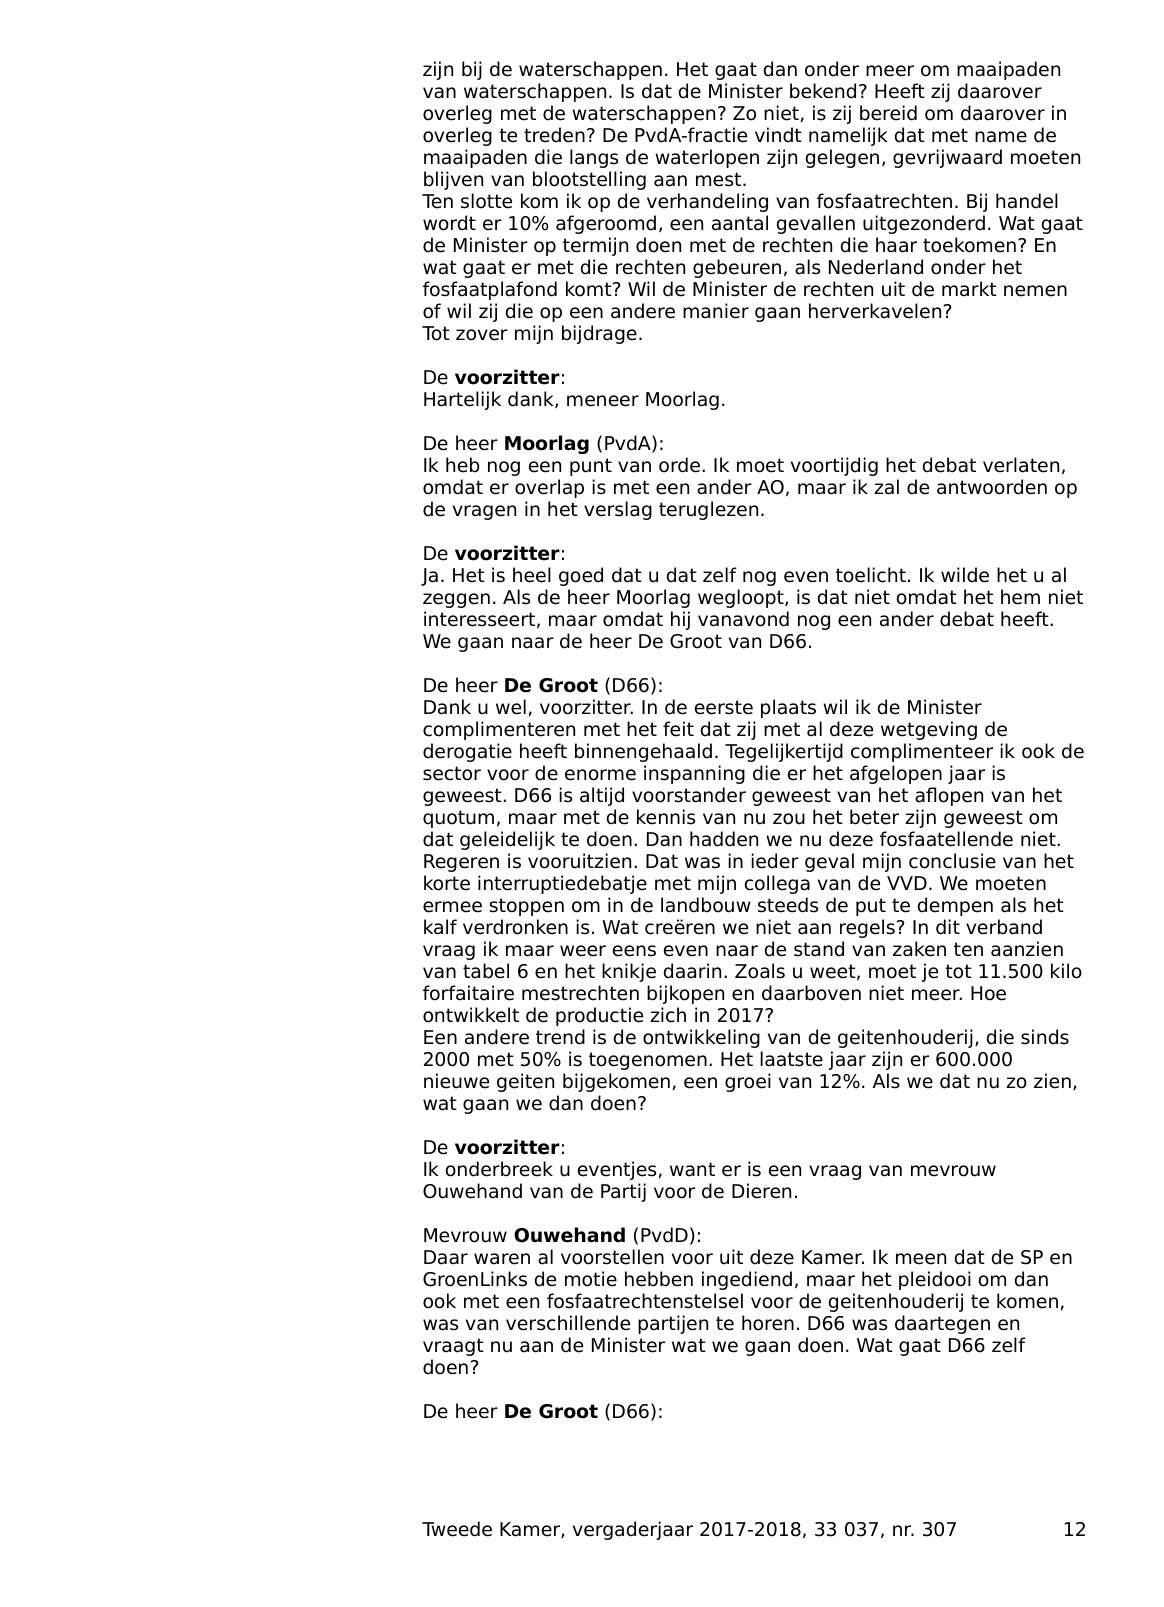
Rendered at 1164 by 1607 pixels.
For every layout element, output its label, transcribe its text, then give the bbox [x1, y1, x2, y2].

text Mevrouw Ouwehand (PvdD): [422, 1225, 1087, 1247]
text Dank u wel, voorzitter. In de eerste plaats wil ik de Minister complimenteren met het feit dat zij met al deze wetgeving de derogatie heeft binnengehaald. Tegelijkertijd complimenteer ik ook de sector voor de enorme inspanning die er het afgelopen jaar is geweest. D66 is altijd voorstander geweest van het aflopen van het quotum, maar met de kennis van nu zou het beter zijn geweest om dat geleidelijk te doen. Dan hadden we nu deze fosfaatellende niet. [422, 697, 1087, 851]
text Tot zover mijn bijdrage. [422, 323, 1087, 345]
text De voorzitter: [422, 367, 1087, 389]
text Regeren is vooruitzien. Dat was in ieder geval mijn conclusie van het korte interruptiedebatje met mijn collega van de VVD. We moeten ermee stoppen om in de landbouw steeds de put te dempen als het kalf verdronken is. Wat creëren we niet aan regels? In dit verband vraag ik maar weer eens even naar de stand van zaken ten aanzien van tabel 6 en het knikje daarin. Zoals u weet, moet je tot 11.500 kilo forfaitaire mestrechten bijkopen en daarboven niet meer. Hoe ontwikkelt de productie zich in 2017? [422, 851, 1087, 1027]
text Ja. Het is heel goed dat u dat zelf nog even toelicht. Ik wilde het u al zeggen. Als de heer Moorlag wegloopt, is dat niet omdat het hem niet interesseert, maar omdat hij vanavond nog een ander debat heeft. We gaan naar de heer De Groot van D66. [422, 565, 1087, 653]
text De heer De Groot (D66): [422, 675, 1087, 697]
text Ik heb nog een punt van orde. Ik moet voortijdig het debat verlaten, omdat er overlap is met een ander AO, maar ik zal de antwoorden op de vragen in het verslag teruglezen. [422, 455, 1087, 521]
text Een andere trend is de ontwikkeling van de geitenhouderij, die sinds 2000 met 50% is toegenomen. Het laatste jaar zijn er 600.000 nieuwe geiten bijgekomen, een groei van 12%. Als we dat nu zo zien, wat gaan we dan doen? [422, 1027, 1087, 1115]
text Daar waren al voorstellen voor uit deze Kamer. Ik meen dat de SP en GroenLinks de motie hebben ingediend, maar het pleidooi om dan ook met een fosfaatrechtenstelsel voor de geitenhouderij te komen, was van verschillende partijen te horen. D66 was daartegen en vraagt nu aan de Minister wat we gaan doen. Wat gaat D66 zelf doen? [422, 1247, 1087, 1379]
text De heer De Groot (D66): [422, 1401, 1087, 1423]
text De voorzitter: [422, 543, 1087, 565]
text Ik onderbreek u eventjes, want er is een vraag van mevrouw Ouwehand van de Partij voor de Dieren. [422, 1159, 1087, 1203]
text Ten slotte kom ik op de verhandeling van fosfaatrechten. Bij handel wordt er 10% afgeroomd, een aantal gevallen uitgezonderd. Wat gaat de Minister op termijn doen met de rechten die haar toekomen? En wat gaat er met die rechten gebeuren, als Nederland onder het fosfaatplafond komt? Wil de Minister de rechten uit de markt nemen of wil zij die op een andere manier gaan herverkavelen? [422, 191, 1087, 323]
text De heer Moorlag (PvdA): [422, 433, 1087, 455]
text zijn bij de waterschappen. Het gaat dan onder meer om maaipaden van waterschappen. Is dat de Minister bekend? Heeft zij daarover overleg met de waterschappen? Zo niet, is zij bereid om daarover in overleg te treden? De PvdA-fractie vindt namelijk dat met name de maaipaden die langs de waterlopen zijn gelegen, gevrijwaard moeten blijven van blootstelling aan mest. [422, 59, 1087, 191]
text Hartelijk dank, meneer Moorlag. [422, 389, 1087, 411]
text De voorzitter: [422, 1137, 1087, 1159]
